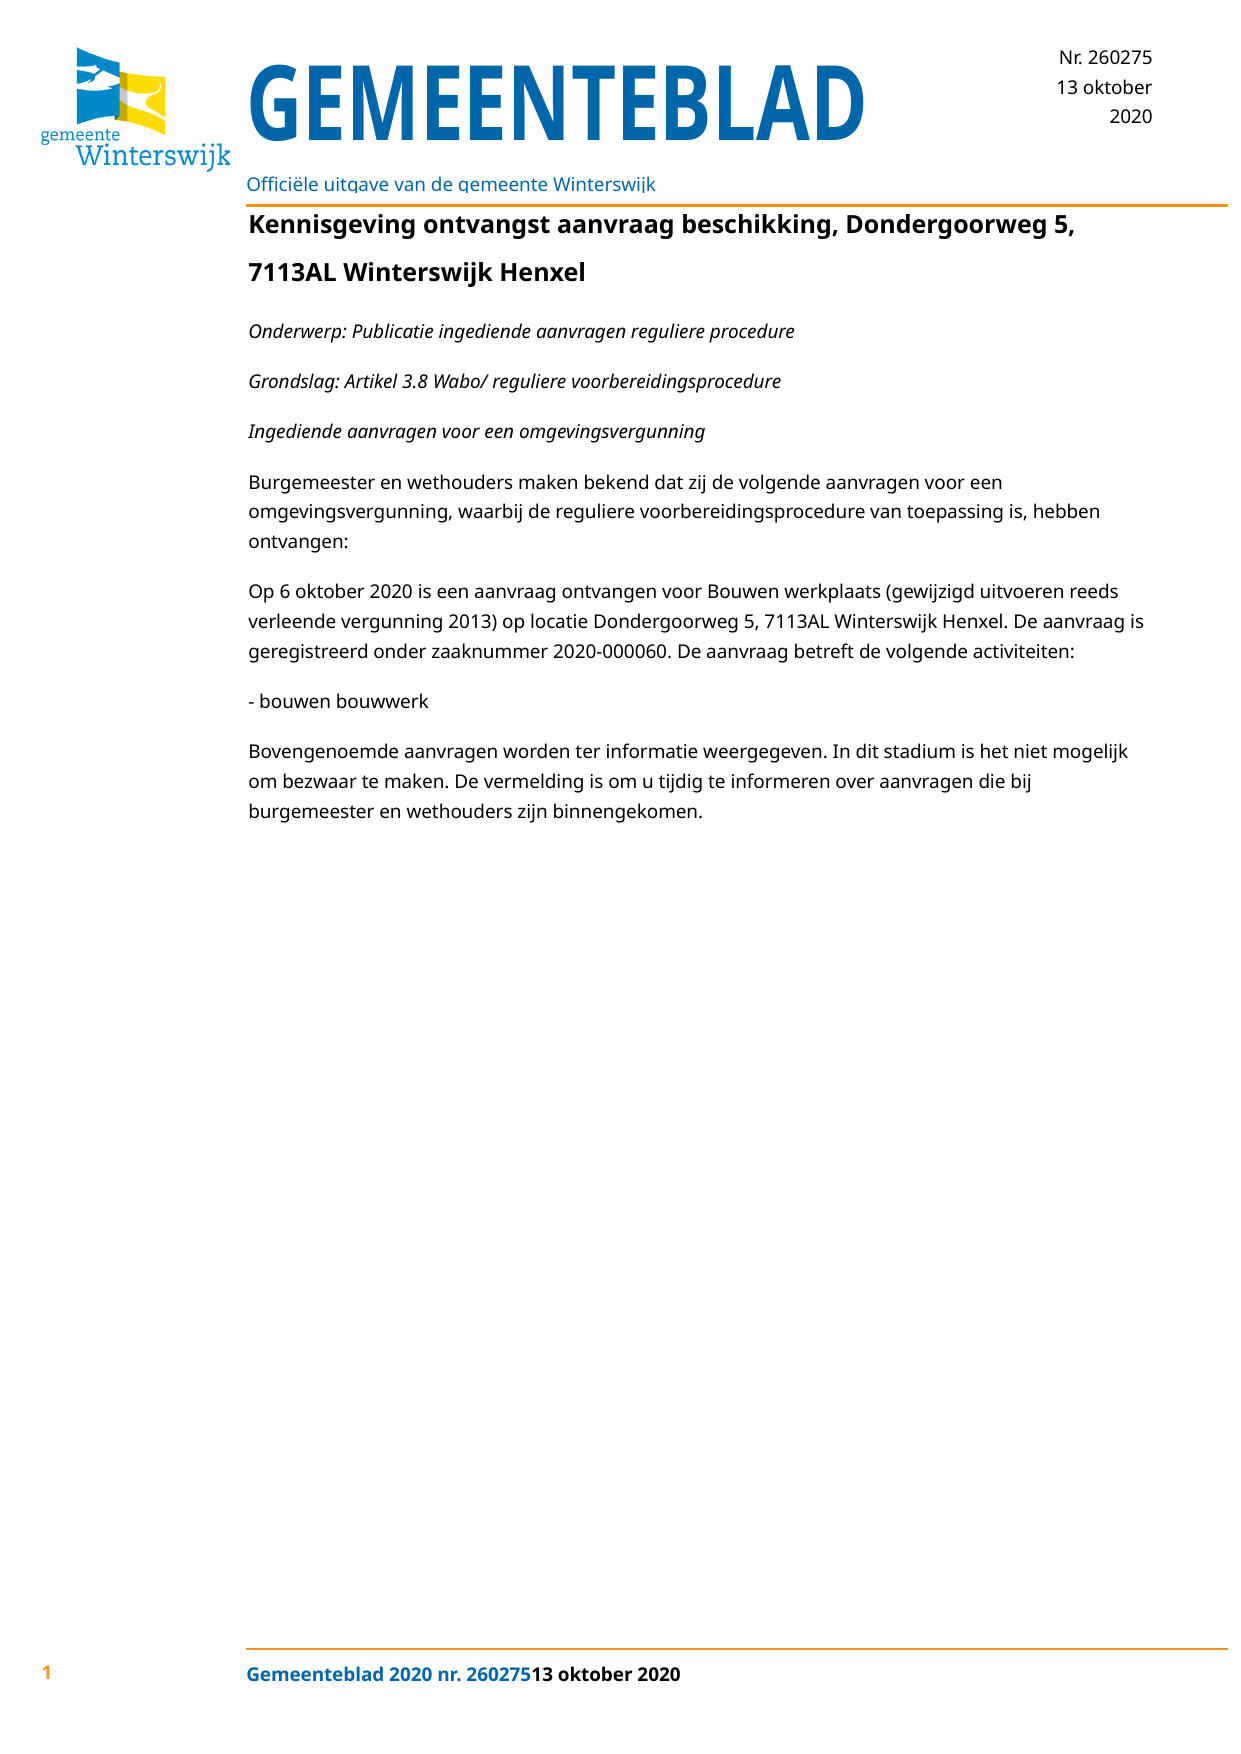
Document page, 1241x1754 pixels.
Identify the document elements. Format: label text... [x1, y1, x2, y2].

text - bouwen bouwwerk [248, 688, 1152, 714]
text Kennisgeving ontvangst aanvraag beschikking, Dondergoorweg 5, 7113AL Winterswijk Henxel [248, 207, 1152, 288]
text Bovengenoemde aanvragen worden ter informatie weergegeven. In dit stadium is het niet mogelijk om bezwaar te maken. De vermelding is om u tijdig te informeren over aanvragen die bij burgemeester en wethouders zijn binnengekomen. [248, 739, 1152, 824]
text Burgemeester en wethouders maken bekend dat zij de volgende aanvragen voor een omgevingsvergunning, waarbij de reguliere voorbereidingsprocedure van toepassing is, hebben ontvangen: [248, 469, 1152, 554]
text Onderwerp: Publicatie ingediende aanvragen reguliere procedure [248, 318, 1152, 344]
text Op 6 oktober 2020 is een aanvraag ontvangen voor Bouwen werkplaats (gewijzigd uitvoeren reeds verleende vergunning 2013) op locatie Dondergoorweg 5, 7113AL Winterswijk Henxel. De aanvraag is geregistreerd onder zaaknummer 2020-000060. De aanvraag betreft de volgende activiteiten: [248, 579, 1152, 664]
picture [41, 47, 231, 172]
text Ingediende aanvragen voor een omgevingsvergunning [248, 419, 1152, 444]
picture [225, 153, 231, 162]
text Grondslag: Artikel 3.8 Wabo/ reguliere voorbereidingsprocedure [248, 368, 1152, 394]
